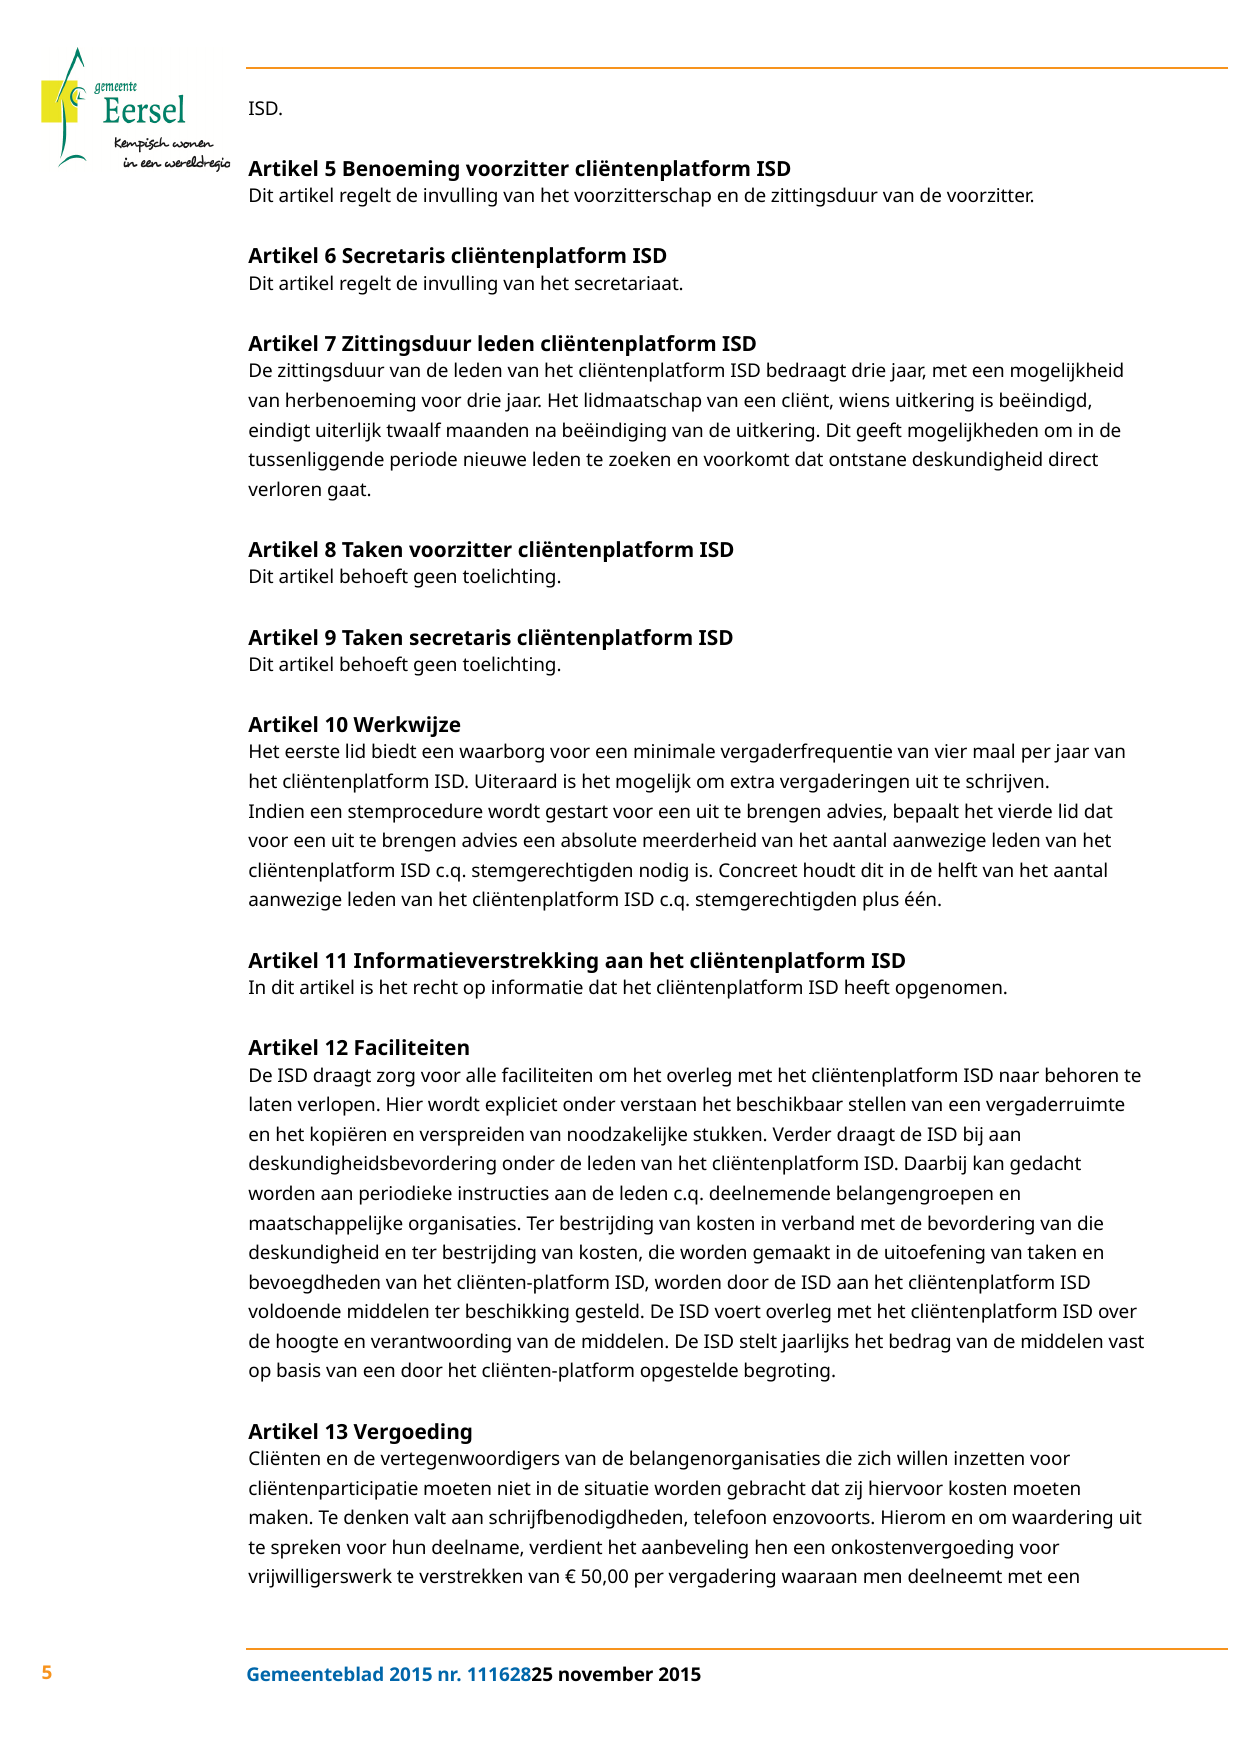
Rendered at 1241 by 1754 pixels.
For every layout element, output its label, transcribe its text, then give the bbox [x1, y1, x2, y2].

text Dit artikel regelt de invulling van het secretariaat. [248, 270, 1152, 296]
text Artikel 6 Secretaris cliëntenplatform ISD [248, 242, 1152, 270]
text Het eerste lid biedt een waarborg voor een minimale vergaderfrequentie van vier maal per jaar van het cliëntenplatform ISD. Uiteraard is het mogelijk om extra vergaderingen uit te schrijven. [248, 739, 1152, 794]
text De zittingsduur van de leden van het cliëntenplatform ISD bedraagt drie jaar, met een mogelijkheid van herbenoeming voor drie jaar. Het lidmaatschap van een cliënt, wiens uitkering is beëindigd, eindigt uiterlijk twaalf maanden na beëindiging van de uitkering. Dit geeft mogelijkheden om in de tussenliggende periode nieuwe leden te zoeken en voorkomt dat ontstane deskundigheid direct verloren gaat. [248, 358, 1152, 502]
text In dit artikel is het recht op informatie dat het cliëntenplatform ISD heeft opgenomen. [248, 974, 1152, 1000]
text Artikel 11 Informatieverstrekking aan het cliëntenplatform ISD [248, 946, 1152, 974]
text Indien een stemprocedure wordt gestart voor een uit te brengen advies, bepaalt het vierde lid dat voor een uit te brengen advies een absolute meerderheid van het aantal aanwezige leden van het cliëntenplatform ISD c.q. stemgerechtigden nodig is. Concreet houdt dit in de helft van het aantal aanwezige leden van het cliëntenplatform ISD c.q. stemgerechtigden plus één. [248, 798, 1152, 912]
picture [41, 47, 231, 172]
text Dit artikel behoeft geen toelichting. [248, 563, 1152, 589]
text Artikel 5 Benoeming voorzitter cliëntenplatform ISD [248, 154, 1152, 182]
text Artikel 9 Taken secretaris cliëntenplatform ISD [248, 623, 1152, 651]
text De ISD draagt zorg voor alle faciliteiten om het overleg met het cliëntenplatform ISD naar behoren te laten verlopen. Hier wordt expliciet onder verstaan het beschikbaar stellen van een vergaderruimte en het kopiëren en verspreiden van noodzakelijke stukken. Verder draagt de ISD bij aan deskundigheidsbevordering onder de leden van het cliëntenplatform ISD. Daarbij kan gedacht worden aan periodieke instructies aan de leden c.q. deelnemende belangengroepen en maatschappelijke organisaties. Ter bestrijding van kosten in verband met de bevordering van die deskundigheid en ter bestrijding van kosten, die worden gemaakt in de uitoefening van taken en bevoegdheden van het cliënten-platform ISD, worden door de ISD aan het cliëntenplatform ISD voldoende middelen ter beschikking gesteld. De ISD voert overleg met het cliëntenplatform ISD over de hoogte en verantwoording van de middelen. De ISD stelt jaarlijks het bedrag van de middelen vast op basis van een door het cliënten-platform opgestelde begroting. [248, 1062, 1152, 1383]
text Artikel 13 Vergoeding [248, 1417, 1152, 1445]
text Dit artikel behoeft geen toelichting. [248, 651, 1152, 677]
text Artikel 10 Werkwijze [248, 710, 1152, 739]
text Artikel 7 Zittingsduur leden cliëntenplatform ISD [248, 329, 1152, 358]
text Artikel 8 Taken voorzitter cliëntenplatform ISD [248, 535, 1152, 563]
text Cliënten en de vertegenwoordigers van de belangenorganisaties die zich willen inzetten voor cliëntenparticipatie moeten niet in de situatie worden gebracht dat zij hiervoor kosten moeten maken. Te denken valt aan schrijfbenodigdheden, telefoon enzovoorts. Hierom en om waardering uit te spreken voor hun deelname, verdient het aanbeveling hen een onkostenvergoeding voor vrijwilligerswerk te verstrekken van € 50,00 per vergadering waaraan men deelneemt met een [248, 1445, 1152, 1589]
text Artikel 12 Faciliteiten [248, 1033, 1152, 1062]
text Dit artikel regelt de invulling van het voorzitterschap en de zittingsduur van de voorzitter. [248, 182, 1152, 208]
text ISD. [248, 95, 1152, 121]
